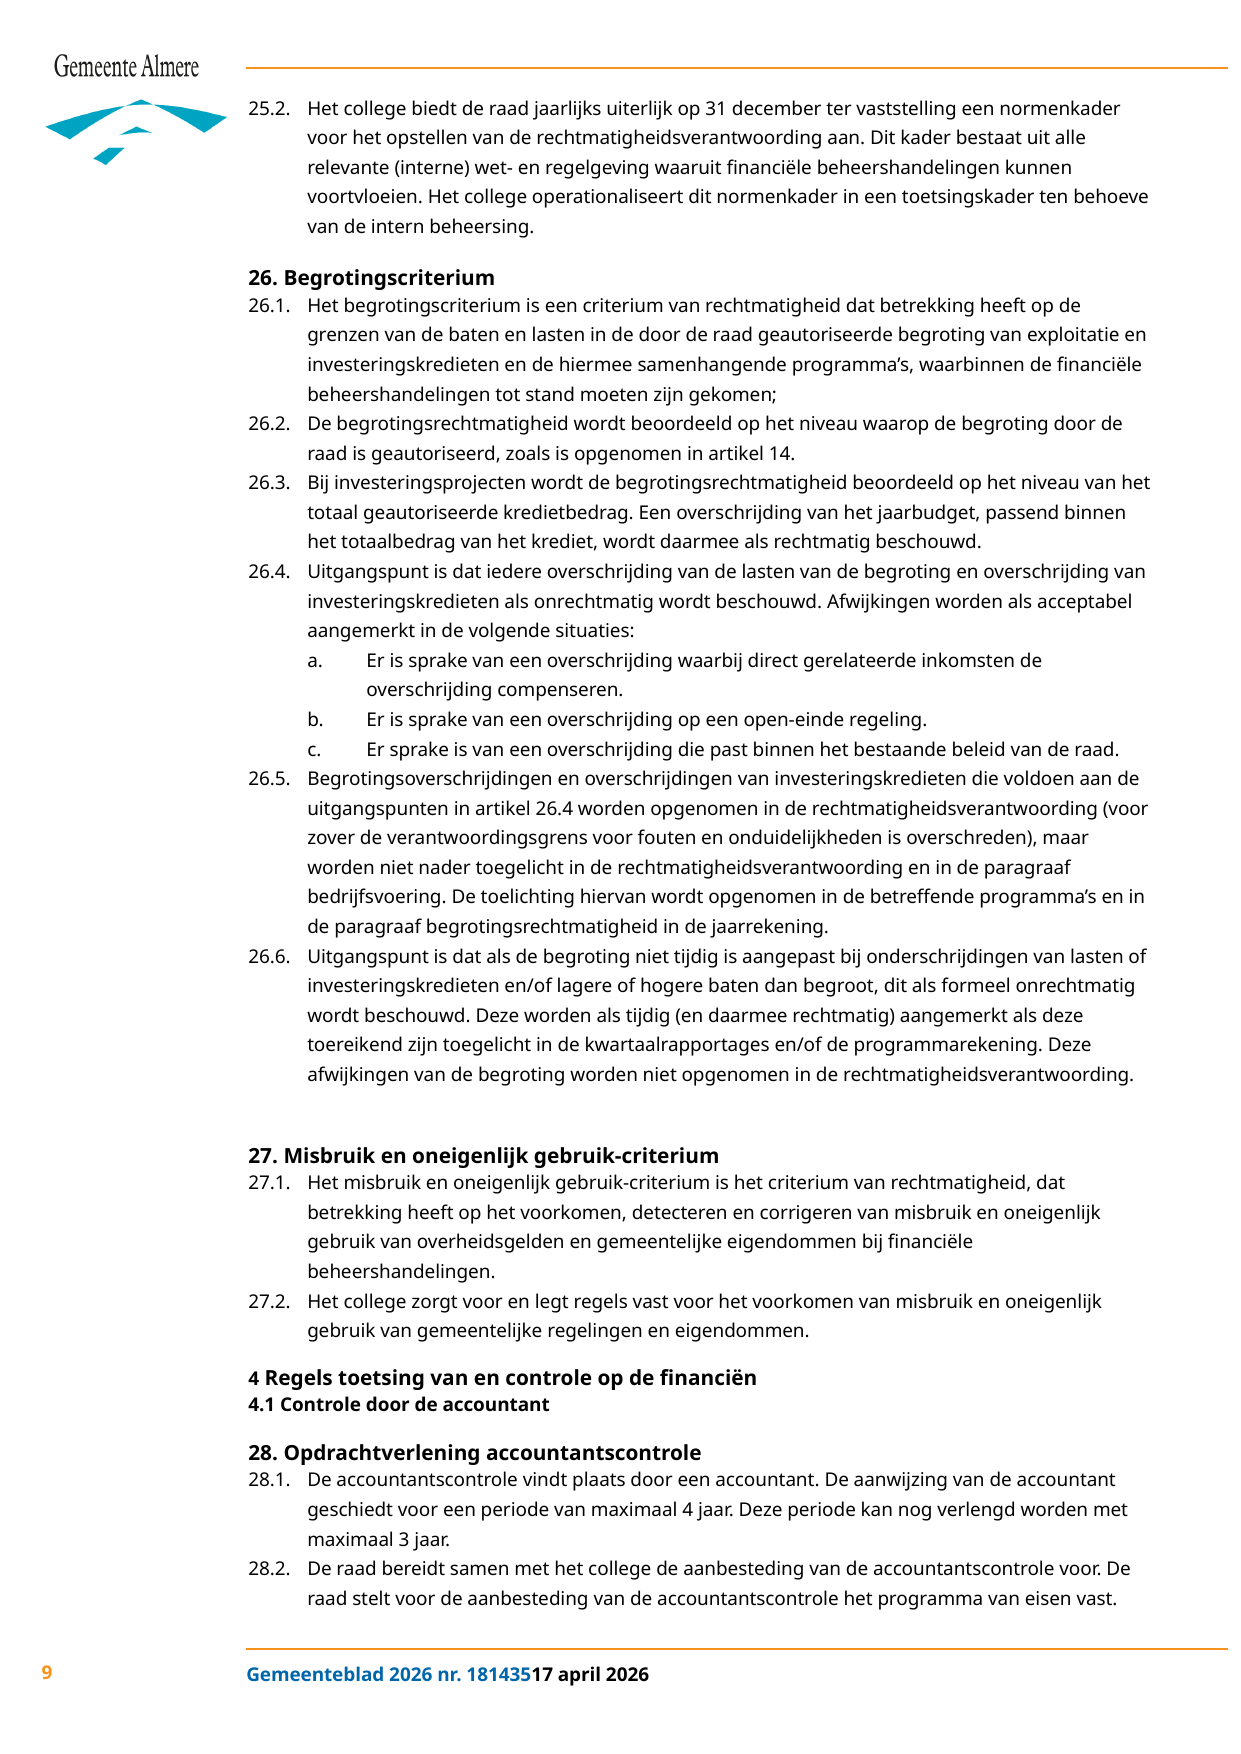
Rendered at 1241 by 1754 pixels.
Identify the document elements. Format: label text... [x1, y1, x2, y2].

list Begrotingsoverschrijdingen en overschrijdingen van investeringskredieten die voldoen aan de uitgangspunten in artikel 26.4 worden opgenomen in de rechtmatigheidsverantwoording (voor zover de verantwoordingsgrens voor fouten en onduidelijkheden is overschreden), maar worden niet nader toegelicht in de rechtmatigheidsverantwoording en in de paragraaf bedrijfsvoering. De toelichting hiervan wordt opgenomen in de betreffende programma’s en in de paragraaf begrotingsrechtmatigheid in de jaarrekening. [248, 765, 1152, 939]
list Bij investeringsprojecten wordt de begrotingsrechtmatigheid beoordeeld op het niveau van het totaal geautoriseerde kredietbedrag. Een overschrijding van het jaarbudget, passend binnen het totaalbedrag van het krediet, wordt daarmee als rechtmatig beschouwd. [248, 469, 1152, 554]
text 26. Begrotingscriterium [248, 263, 1152, 292]
list Er sprake is van een overschrijding die past binnen het bestaande beleid van de raad. [307, 736, 1152, 761]
list Uitgangspunt is dat als de begroting niet tijdig is aangepast bij onderschrijdingen van lasten of investeringskredieten en/of lagere of hogere baten dan begroot, dit als formeel onrechtmatig wordt beschouwd. Deze worden als tijdig (en daarmee rechtmatig) aangemerkt als deze toereikend zijn toegelicht in de kwartaalrapportages en/of de programmarekening. Deze afwijkingen van de begroting worden niet opgenomen in de rechtmatigheidsverantwoording. [248, 943, 1152, 1087]
list Het begrotingscriterium is een criterium van rechtmatigheid dat betrekking heeft op de grenzen van de baten en lasten in de door de raad geautoriseerde begroting van exploitatie en investeringskredieten en de hiermee samenhangende programma’s, waarbinnen de financiële beheershandelingen tot stand moeten zijn gekomen; [248, 292, 1152, 406]
list Uitgangspunt is dat iedere overschrijding van de lasten van de begroting en overschrijding van investeringskredieten als onrechtmatig wordt beschouwd. Afwijkingen worden als acceptabel aangemerkt in de volgende situaties: [248, 558, 1152, 643]
list De raad bereidt samen met het college de aanbesteding van de accountantscontrole voor. De raad stelt voor de aanbesteding van de accountantscontrole het programma van eisen vast. [248, 1555, 1152, 1611]
text 28. Opdrachtverlening accountantscontrole [248, 1438, 1152, 1467]
list Het misbruik en oneigenlijk gebruik-criterium is het criterium van rechtmatigheid, dat betrekking heeft op het voorkomen, detecteren en corrigeren van misbruik en oneigenlijk gebruik van overheidsgelden en gemeentelijke eigendommen bij financiële beheershandelingen. [248, 1169, 1152, 1284]
text 4 Regels toetsing van en controle op de financiën [248, 1363, 1152, 1392]
list Er is sprake van een overschrijding waarbij direct gerelateerde inkomsten de overschrijding compenseren. [307, 647, 1152, 702]
list Het college zorgt voor en legt regels vast voor het voorkomen van misbruik en oneigenlijk gebruik van gemeentelijke regelingen en eigendommen. [248, 1288, 1152, 1343]
text 4.1 Controle door de accountant [248, 1392, 1152, 1417]
text 27. Misbruik en oneigenlijk gebruik-criterium [248, 1141, 1152, 1169]
picture [41, 47, 231, 172]
list Het college biedt de raad jaarlijks uiterlijk op 31 december ter vaststelling een normenkader voor het opstellen van de rechtmatigheidsverantwoording aan. Dit kader bestaat uit alle relevante (interne) wet- en regelgeving waaruit financiële beheershandelingen kunnen voortvloeien. Het college operationaliseert dit normenkader in een toetsingskader ten behoeve van de intern beheersing. [248, 95, 1152, 239]
list Er is sprake van een overschrijding op een open-einde regeling. [307, 706, 1152, 732]
list De begrotingsrechtmatigheid wordt beoordeeld op het niveau waarop de begroting door de raad is geautoriseerd, zoals is opgenomen in artikel 14. [248, 410, 1152, 466]
list De accountantscontrole vindt plaats door een accountant. De aanwijzing van de accountant geschiedt voor een periode van maximaal 4 jaar. Deze periode kan nog verlengd worden met maximaal 3 jaar. [248, 1467, 1152, 1551]
